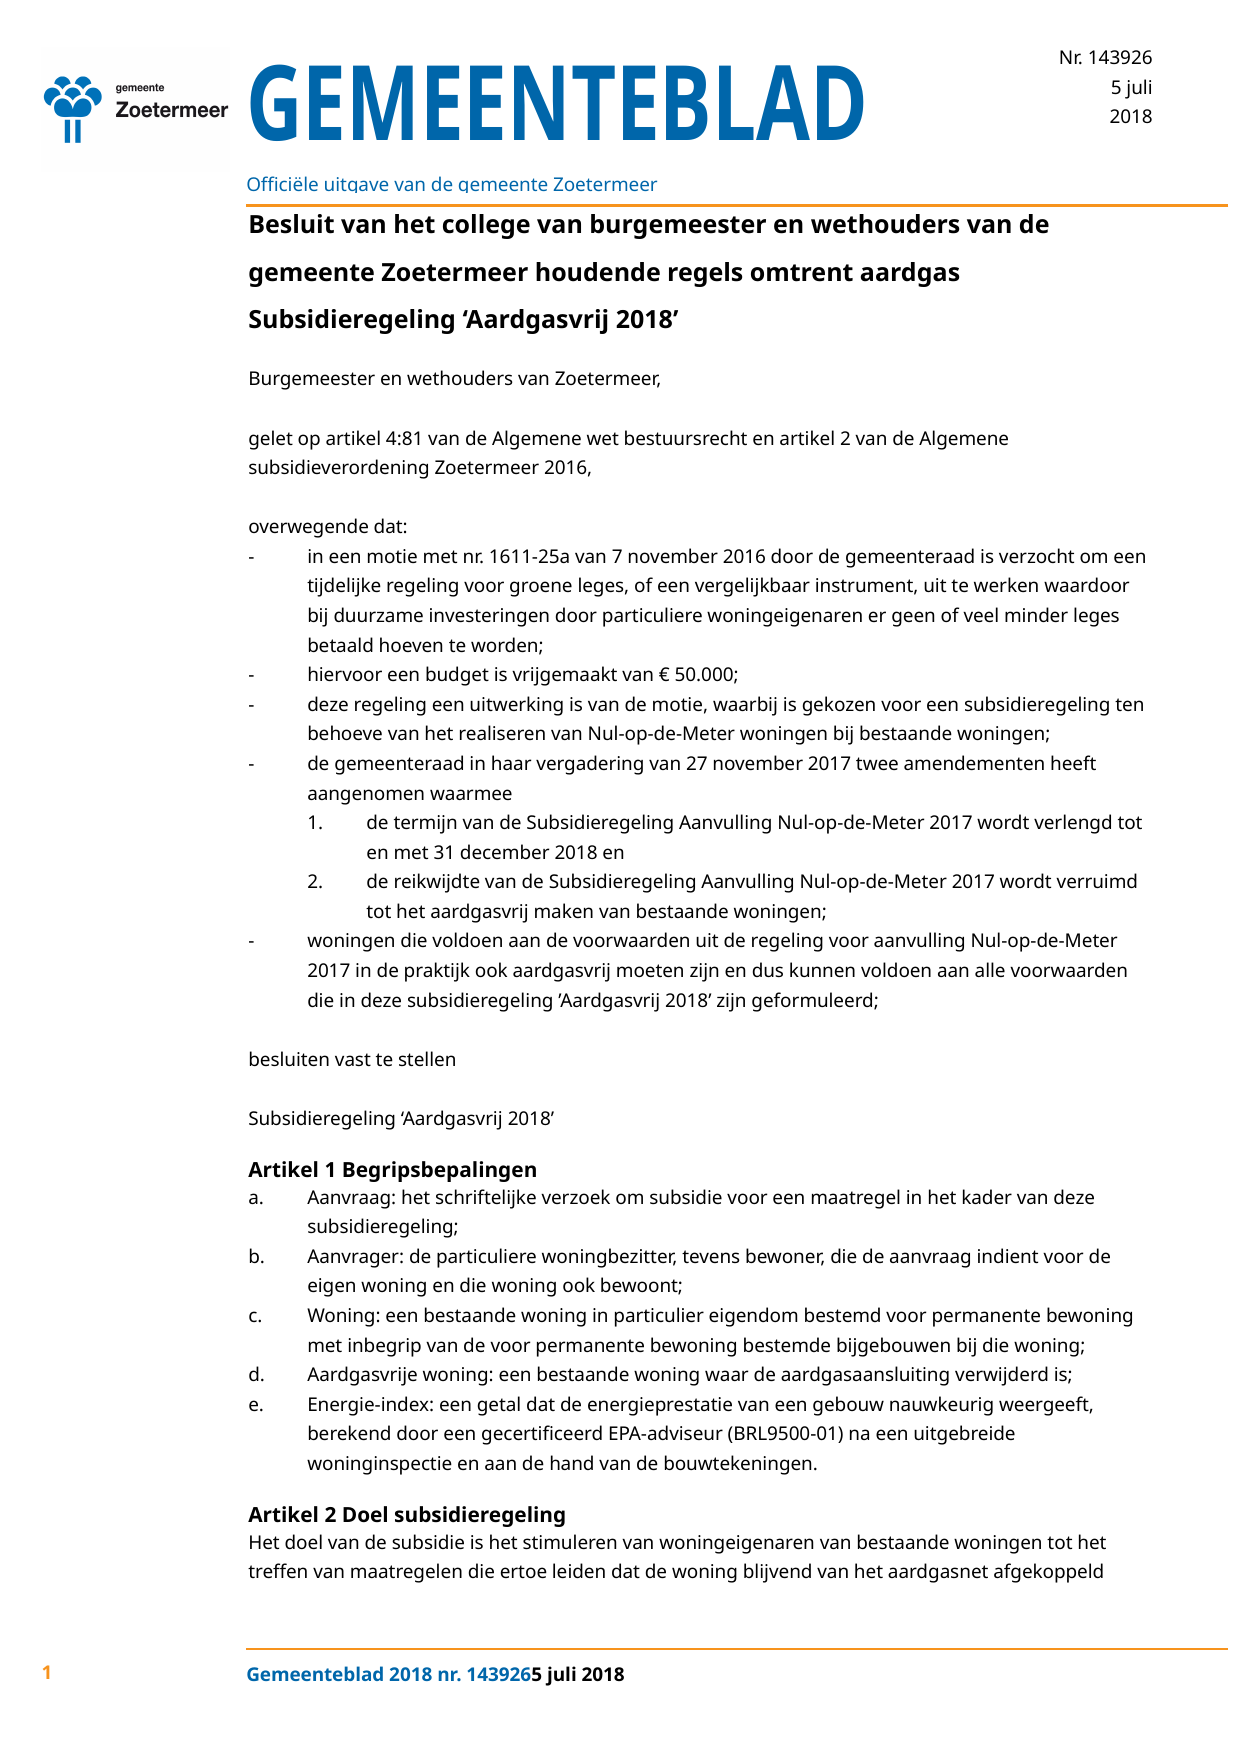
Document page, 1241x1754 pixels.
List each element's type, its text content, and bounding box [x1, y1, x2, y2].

list Energie-index: een getal dat de energieprestatie van een gebouw nauwkeurig weergeeft, berekend door een gecertificeerd EPA-adviseur (BRL9500-01) na een uitgebreide woninginspectie en aan de hand van de bouwtekeningen. [248, 1391, 1152, 1476]
picture [41, 47, 231, 172]
text Burgemeester en wethouders van Zoetermeer, [248, 366, 1152, 391]
list de termijn van de Subsidieregeling Aanvulling Nul-op-de-Meter 2017 wordt verlengd tot en met 31 december 2018 en [307, 809, 1152, 864]
text Artikel 2 Doel subsidieregeling [248, 1501, 1152, 1529]
list woningen die voldoen aan de voorwaarden uit de regeling voor aanvulling Nul-op-de-Meter 2017 in de praktijk ook aardgasvrij moeten zijn en dus kunnen voldoen aan alle voorwaarden die in deze subsidieregeling ’Aardgasvrij 2018’ zijn geformuleerd; [248, 928, 1152, 1012]
list deze regeling een uitwerking is van de motie, waarbij is gekozen voor een subsidieregeling ten behoeve van het realiseren van Nul-op-de-Meter woningen bij bestaande woningen; [248, 691, 1152, 746]
text overwegende dat: [248, 513, 1152, 539]
list hiervoor een budget is vrijgemaakt van € 50.000; [248, 661, 1152, 687]
text Besluit van het college van burgemeester en wethouders van de gemeente Zoetermeer houdende regels omtrent aardgas Subsidieregeling ‘Aardgasvrij 2018’ [248, 207, 1152, 336]
text Het doel van de subsidie is het stimuleren van woningeigenaren van bestaande woningen tot het treffen van maatregelen die ertoe leiden dat de woning blijvend van het aardgasnet afgekoppeld [248, 1529, 1152, 1584]
list Aanvraag: het schriftelijke verzoek om subsidie voor een maatregel in het kader van deze subsidieregeling; [248, 1184, 1152, 1239]
list de reikwijdte van de Subsidieregeling Aanvulling Nul-op-de-Meter 2017 wordt verruimd tot het aardgasvrij maken van bestaande woningen; [307, 868, 1152, 924]
text Subsidieregeling ‘Aardgasvrij 2018’ [248, 1105, 1152, 1131]
text Artikel 1 Begripsbepalingen [248, 1156, 1152, 1184]
text besluiten vast te stellen [248, 1046, 1152, 1072]
list Aardgasvrije woning: een bestaande woning waar de aardgasaansluiting verwijderd is; [248, 1361, 1152, 1387]
text gelet op artikel 4:81 van de Algemene wet bestuursrecht en artikel 2 van de Algemene [248, 425, 1152, 450]
list de gemeenteraad in haar vergadering van 27 november 2017 twee amendementen heeft aangenomen waarmee [248, 750, 1152, 805]
list in een motie met nr. 1611-25a van 7 november 2016 door de gemeenteraad is verzocht om een tijdelijke regeling voor groene leges, of een vergelijkbaar instrument, uit te werken waardoor bij duurzame investeringen door particuliere woningeigenaren er geen of veel minder leges betaald hoeven te worden; [248, 543, 1152, 657]
list Aanvrager: de particuliere woningbezitter, tevens bewoner, die de aanvraag indient voor de eigen woning en die woning ook bewoont; [248, 1243, 1152, 1298]
text subsidieverordening Zoetermeer 2016, [248, 454, 1152, 480]
list Woning: een bestaande woning in particulier eigendom bestemd voor permanente bewoning met inbegrip van de voor permanente bewoning bestemde bijgebouwen bij die woning; [248, 1302, 1152, 1358]
